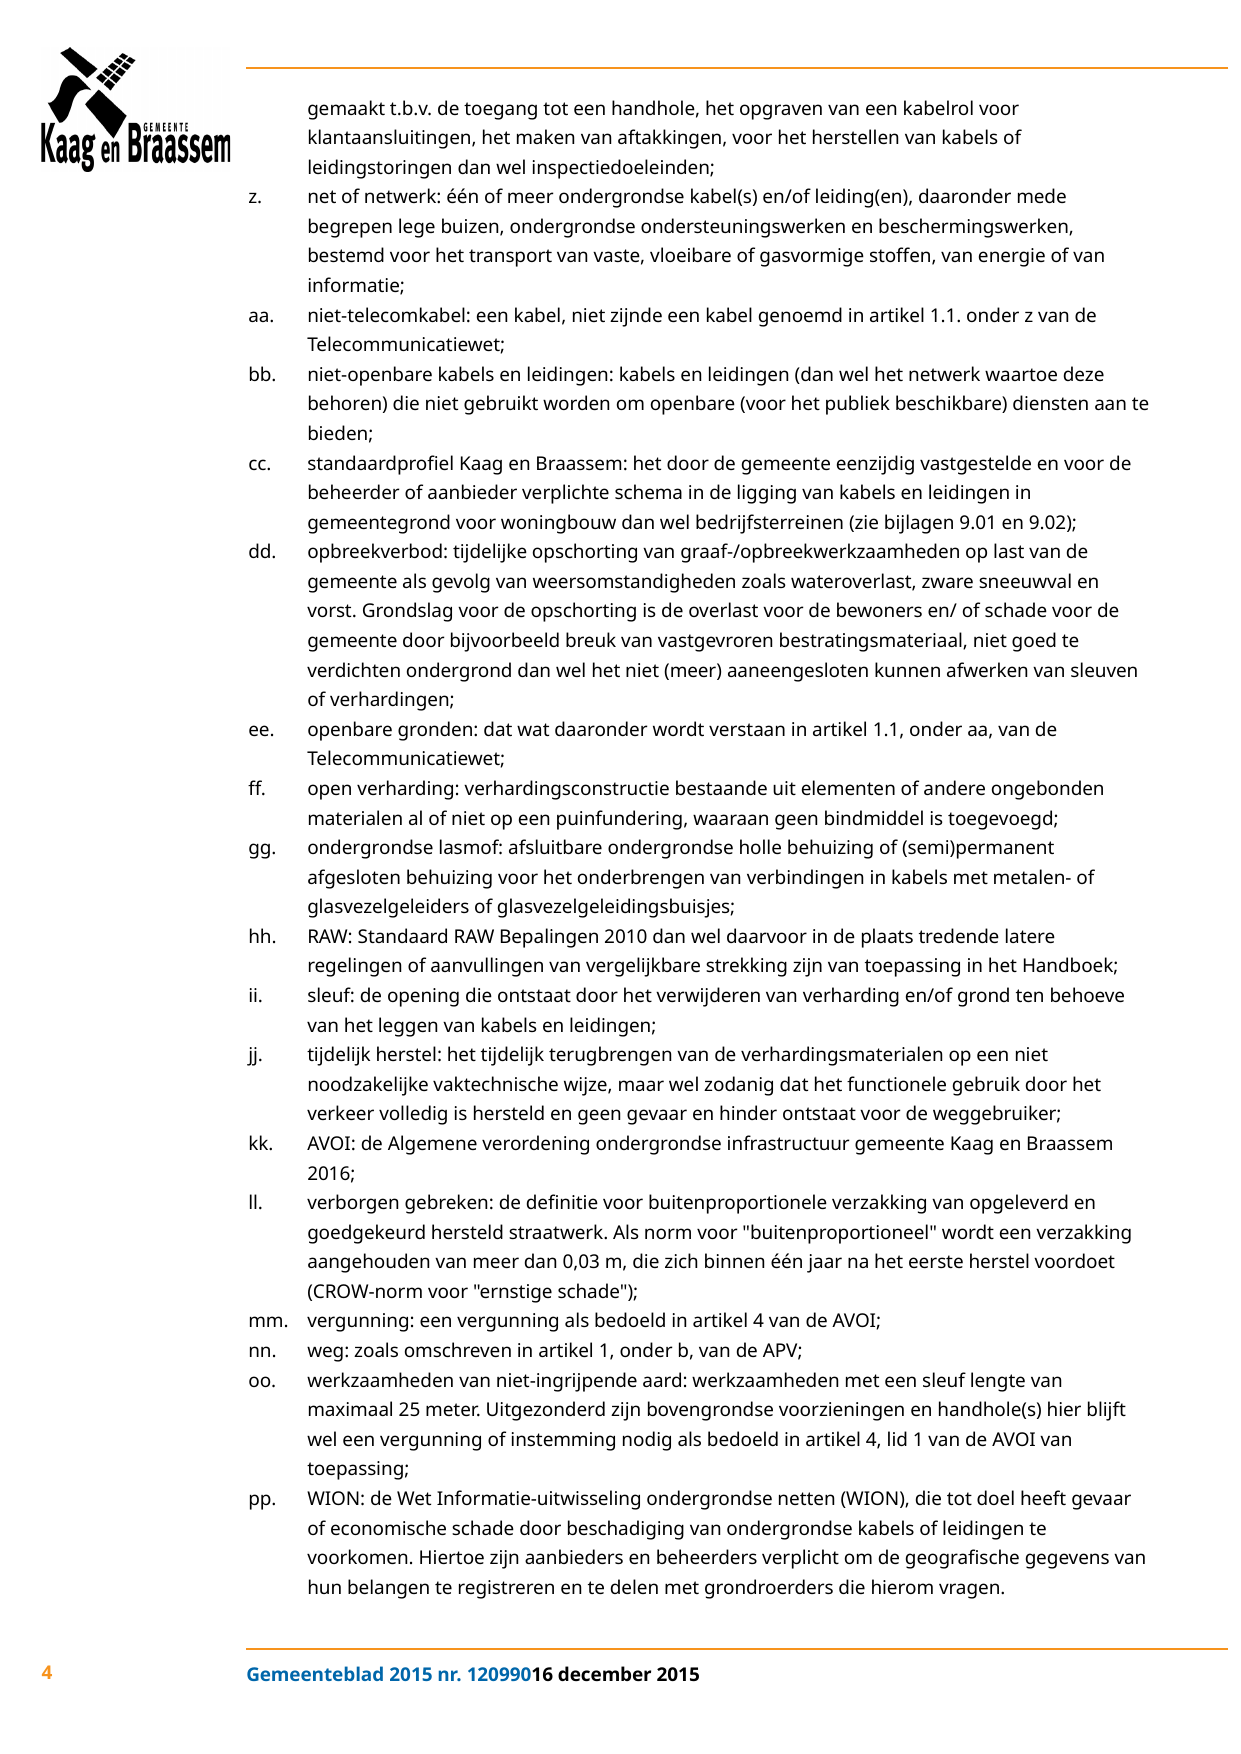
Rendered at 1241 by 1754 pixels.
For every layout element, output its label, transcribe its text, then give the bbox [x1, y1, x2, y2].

list openbare gronden: dat wat daaronder wordt verstaan in artikel 1.1, onder aa, van de Telecommunicatiewet; [248, 716, 1152, 771]
list verborgen gebreken: de definitie voor buitenproportionele verzakking van opgeleverd en goedgekeurd hersteld straatwerk. Als norm voor "buitenproportioneel" wordt een verzakking aangehouden van meer dan 0,03 m, die zich binnen één jaar na het eerste herstel voordoet (CROW-norm voor "ernstige schade"); [248, 1189, 1152, 1304]
list RAW: Standaard RAW Bepalingen 2010 dan wel daarvoor in de plaats tredende latere regelingen of aanvullingen van vergelijkbare strekking zijn van toepassing in het Handboek; [248, 923, 1152, 978]
list AVOI: de Algemene verordening ondergrondse infrastructuur gemeente Kaag en Braassem 2016; [248, 1130, 1152, 1186]
list niet-openbare kabels en leidingen: kabels en leidingen (dan wel het netwerk waartoe deze behoren) die niet gebruikt worden om openbare (voor het publiek beschikbare) diensten aan te bieden; [248, 361, 1152, 446]
list tijdelijk herstel: het tijdelijk terugbrengen van de verhardingsmaterialen op een niet noodzakelijke vaktechnische wijze, maar wel zodanig dat het functionele gebruik door het verkeer volledig is hersteld en geen gevaar en hinder ontstaat voor de weggebruiker; [248, 1041, 1152, 1126]
list standaardprofiel Kaag en Braassem: het door de gemeente eenzijdig vastgestelde en voor de beheerder of aanbieder verplichte schema in de ligging van kabels en leidingen in gemeentegrond voor woningbouw dan wel bedrijfsterreinen (zie bijlagen 9.01 en 9.02); [248, 450, 1152, 535]
list opbreekverbod: tijdelijke opschorting van graaf-/opbreekwerkzaamheden op last van de gemeente als gevolg van weersomstandigheden zoals wateroverlast, zware sneeuwval en vorst. Grondslag voor de opschorting is de overlast voor de bewoners en/ of schade voor de gemeente door bijvoorbeeld breuk van vastgevroren bestratingsmateriaal, niet goed te verdichten ondergrond dan wel het niet (meer) aaneengesloten kunnen afwerken van sleuven of verhardingen; [248, 538, 1152, 712]
list werkzaamheden van niet-ingrijpende aard: werkzaamheden met een sleuf lengte van maximaal 25 meter. Uitgezonderd zijn bovengrondse voorzieningen en handhole(s) hier blijft wel een vergunning of instemming nodig als bedoeld in artikel 4, lid 1 van de AVOI van toepassing; [248, 1367, 1152, 1481]
list open verharding: verhardingsconstructie bestaande uit elementen of andere ongebonden materialen al of niet op een puinfundering, waaraan geen bindmiddel is toegevoegd; [248, 775, 1152, 831]
list vergunning: een vergunning als bedoeld in artikel 4 van de AVOI; [248, 1308, 1152, 1333]
list net of netwerk: één of meer ondergrondse kabel(s) en/of leiding(en), daaronder mede begrepen lege buizen, ondergrondse ondersteuningswerken en beschermingswerken, bestemd voor het transport van vaste, vloeibare of gasvormige stoffen, van energie of van informatie; [248, 183, 1152, 298]
list sleuf: de opening die ontstaat door het verwijderen van verharding en/of grond ten behoeve van het leggen van kabels en leidingen; [248, 982, 1152, 1038]
list niet-telecomkabel: een kabel, niet zijnde een kabel genoemd in artikel 1.1. onder z van de Telecommunicatiewet; [248, 302, 1152, 357]
list weg: zoals omschreven in artikel 1, onder b, van de APV; [248, 1337, 1152, 1363]
list gemaakt t.b.v. de toegang tot een handhole, het opgraven van een kabelrol voor klantaansluitingen, het maken van aftakkingen, voor het herstellen van kabels of leidingstoringen dan wel inspectiedoeleinden; [248, 95, 1152, 180]
picture [41, 47, 231, 172]
list WION: de Wet Informatie-uitwisseling ondergrondse netten (WION), die tot doel heeft gevaar of economische schade door beschadiging van ondergrondse kabels of leidingen te voorkomen. Hiertoe zijn aanbieders en beheerders verplicht om de geografische gegevens van hun belangen te registreren en te delen met grondroerders die hierom vragen. [248, 1485, 1152, 1600]
list ondergrondse lasmof: afsluitbare ondergrondse holle behuizing of (semi)permanent afgesloten behuizing voor het onderbrengen van verbindingen in kabels met metalen- of glasvezelgeleiders of glasvezelgeleidingsbuisjes; [248, 834, 1152, 919]
